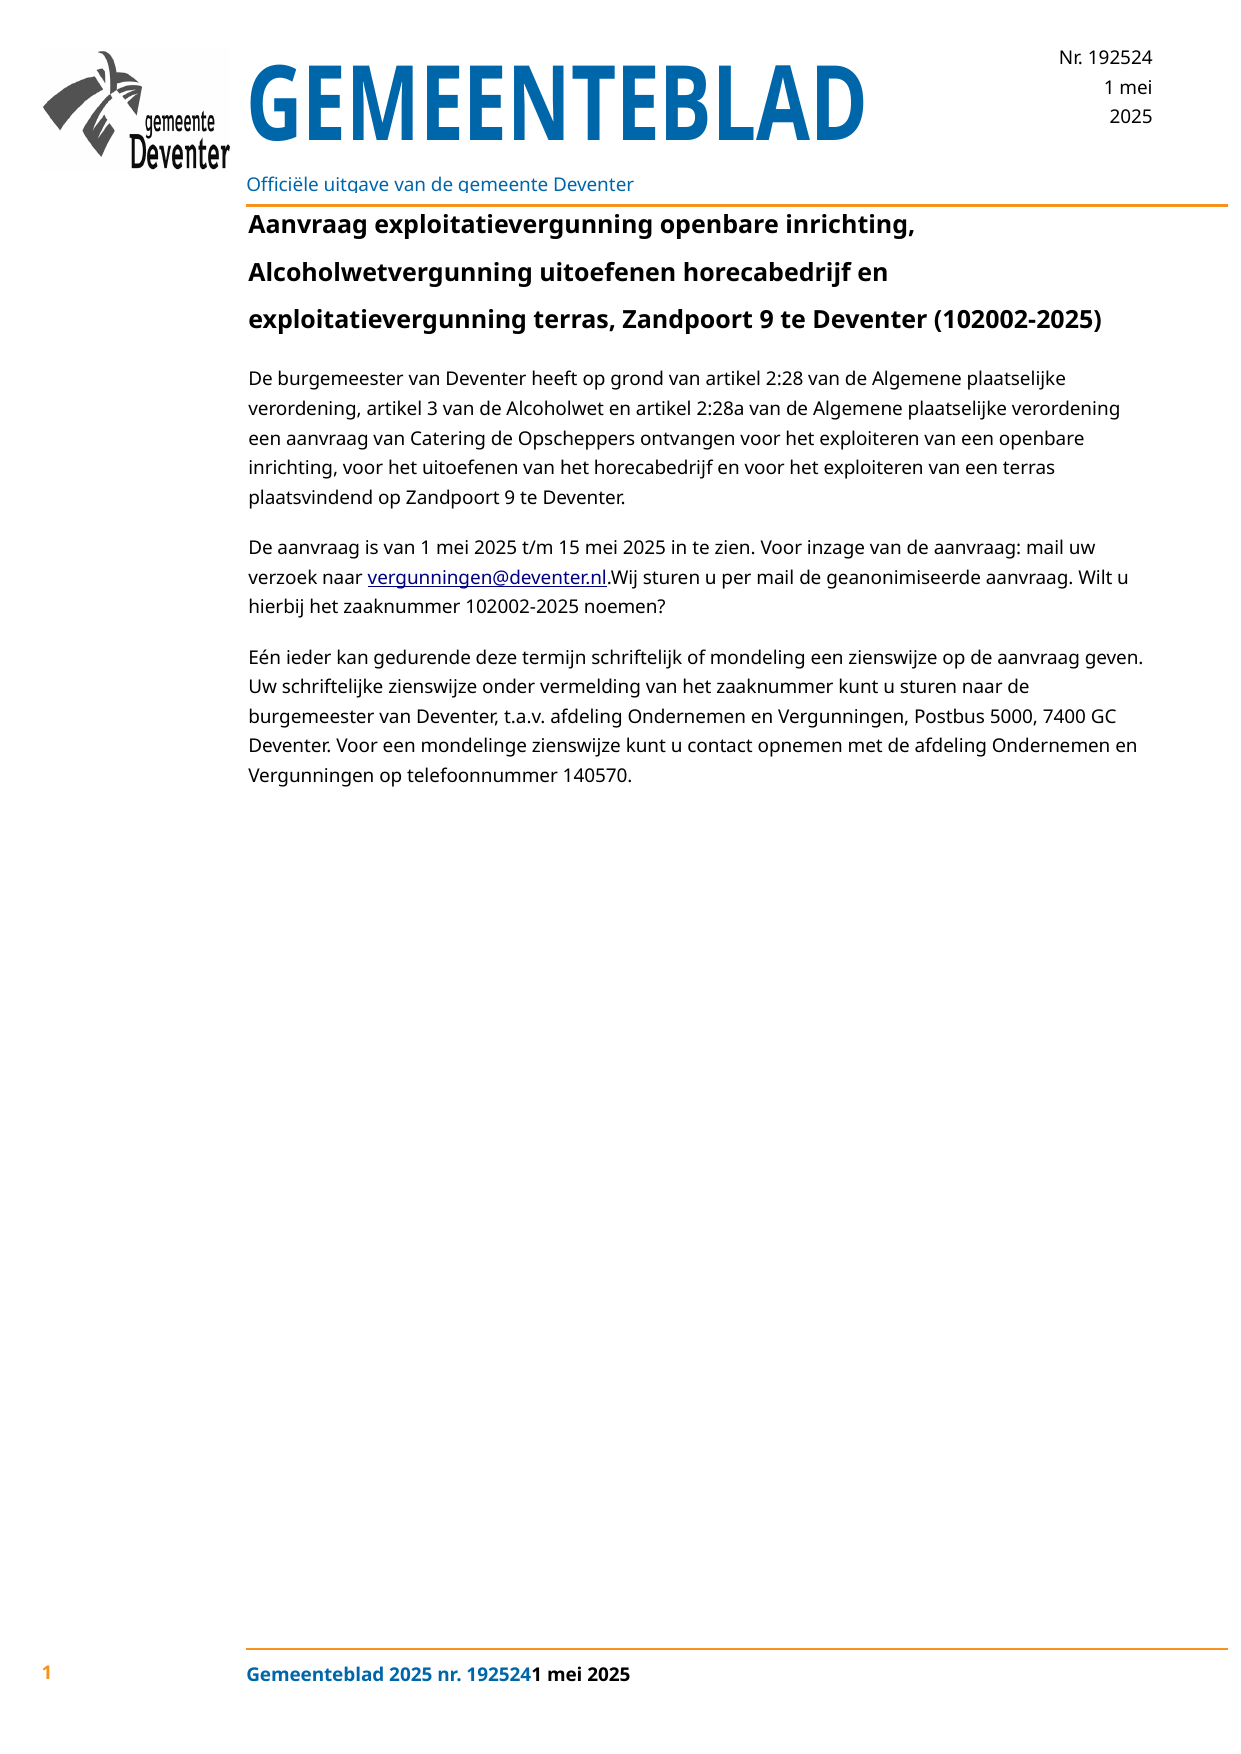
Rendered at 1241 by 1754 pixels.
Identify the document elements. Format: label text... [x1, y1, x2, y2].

text De aanvraag is van 1 mei 2025 t/m 15 mei 2025 in te zien. Voor inzage van de aanvraag: mail uw verzoek naar vergunningen@deventer.nl.Wij sturen u per mail de geanonimiseerde aanvraag. Wilt u hierbij het zaaknummer 102002-2025 noemen? [248, 534, 1152, 619]
text De burgemeester van Deventer heeft op grond van artikel 2:28 van de Algemene plaatselijke verordening, artikel 3 van de Alcoholwet en artikel 2:28a van de Algemene plaatselijke verordening een aanvraag van Catering de Opscheppers ontvangen voor het exploiteren van een openbare inrichting, voor het uitoefenen van het horecabedrijf en voor het exploiteren van een terras plaatsvindend op Zandpoort 9 te Deventer. [248, 366, 1152, 509]
text Eén ieder kan gedurende deze termijn schriftelijk of mondeling een zienswijze op de aanvraag geven. Uw schriftelijke zienswijze onder vermelding van het zaaknummer kunt u sturen naar de burgemeester van Deventer, t.a.v. afdeling Ondernemen en Vergunningen, Postbus 5000, 7400 GC Deventer. Voor een mondelinge zienswijze kunt u contact opnemen met de afdeling Ondernemen en Vergunningen op telefoonnummer 140570. [248, 644, 1152, 788]
text Aanvraag exploitatievergunning openbare inrichting, Alcoholwetvergunning uitoefenen horecabedrijf en exploitatievergunning terras, Zandpoort 9 te Deventer (102002-2025) [248, 207, 1152, 336]
picture [41, 47, 231, 172]
